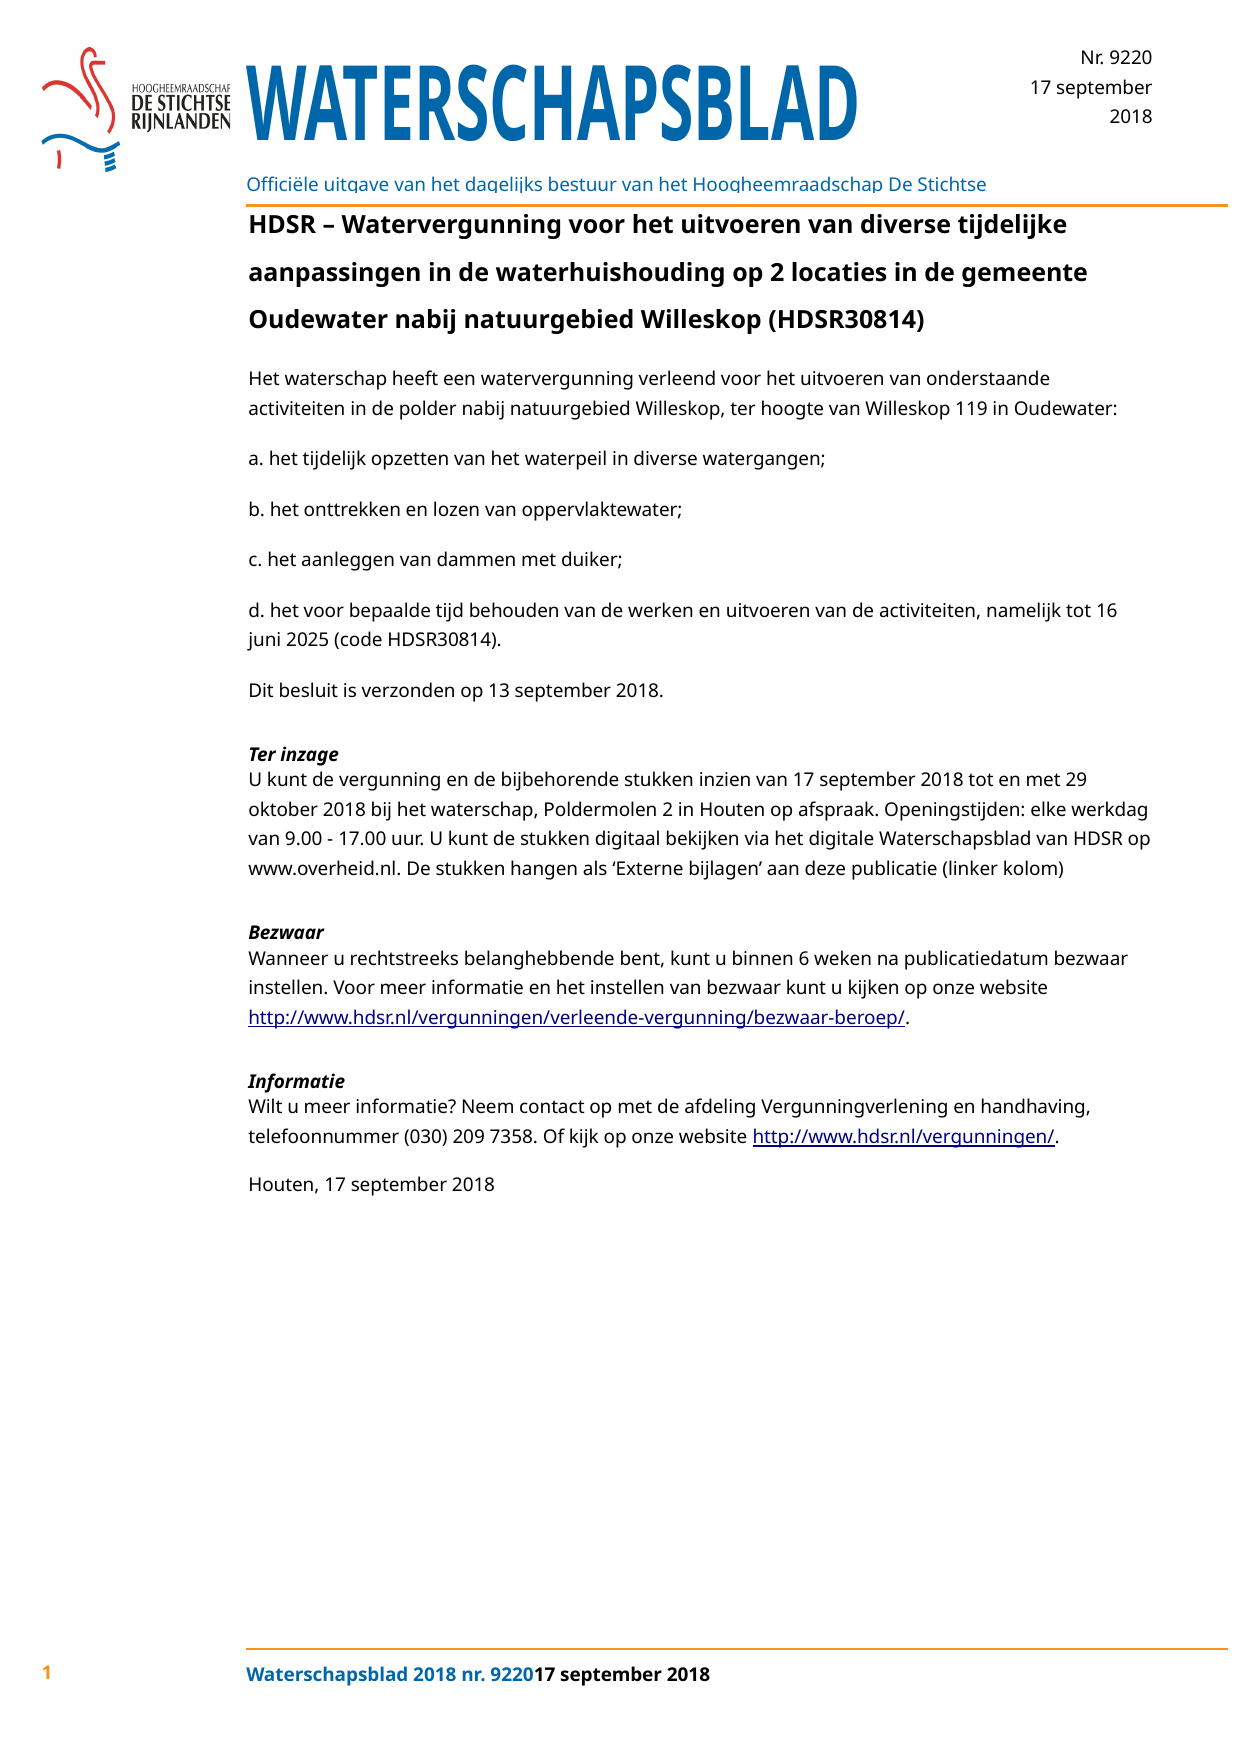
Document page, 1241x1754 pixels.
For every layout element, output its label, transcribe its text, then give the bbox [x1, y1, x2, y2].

text b. het onttrekken en lozen van oppervlaktewater; [248, 496, 1152, 522]
text Het waterschap heeft een watervergunning verleend voor het uitvoeren van onderstaande activiteiten in de polder nabij natuurgebied Willeskop, ter hoogte van Willeskop 119 in Oudewater: [248, 366, 1152, 421]
text a. het tijdelijk opzetten van het waterpeil in diverse watergangen; [248, 446, 1152, 471]
text HDSR – Watervergunning voor het uitvoeren van diverse tijdelijke aanpassingen in de waterhuishouding op 2 locaties in de gemeente Oudewater nabij natuurgebied Willeskop (HDSR30814) [248, 207, 1152, 336]
text Informatie [248, 1068, 1152, 1094]
text Dit besluit is verzonden op 13 september 2018. [248, 677, 1152, 702]
text Ter inzage [248, 741, 1152, 766]
text Bezwaar [248, 919, 1152, 945]
text Wanneer u rechtstreeks belanghebbende bent, kunt u binnen 6 weken na publicatiedatum bezwaar instellen. Voor meer informatie en het instellen van bezwaar kunt u kijken op onze website http://www.hdsr.nl/vergunningen/verleende-vergunning/bezwaar-beroep/. [248, 945, 1152, 1030]
text Houten, 17 september 2018 [248, 1171, 1152, 1197]
picture [41, 47, 231, 172]
text U kunt de vergunning en de bijbehorende stukken inzien van 17 september 2018 tot en met 29 oktober 2018 bij het waterschap, Poldermolen 2 in Houten op afspraak. Openingstijden: elke werkdag van 9.00 - 17.00 uur. U kunt de stukken digitaal bekijken via het digitale Waterschapsblad van HDSR op www.overheid.nl. De stukken hangen als ‘Externe bijlagen’ aan deze publicatie (linker kolom) [248, 766, 1152, 881]
text c. het aanleggen van dammen met duiker; [248, 546, 1152, 572]
text Wilt u meer informatie? Neem contact op met de afdeling Vergunningverlening en handhaving, telefoonnummer (030) 209 7358. Of kijk op onze website http://www.hdsr.nl/vergunningen/. [248, 1094, 1152, 1149]
text d. het voor bepaalde tijd behouden van de werken en uitvoeren van de activiteiten, namelijk tot 16 juni 2025 (code HDSR30814). [248, 597, 1152, 652]
